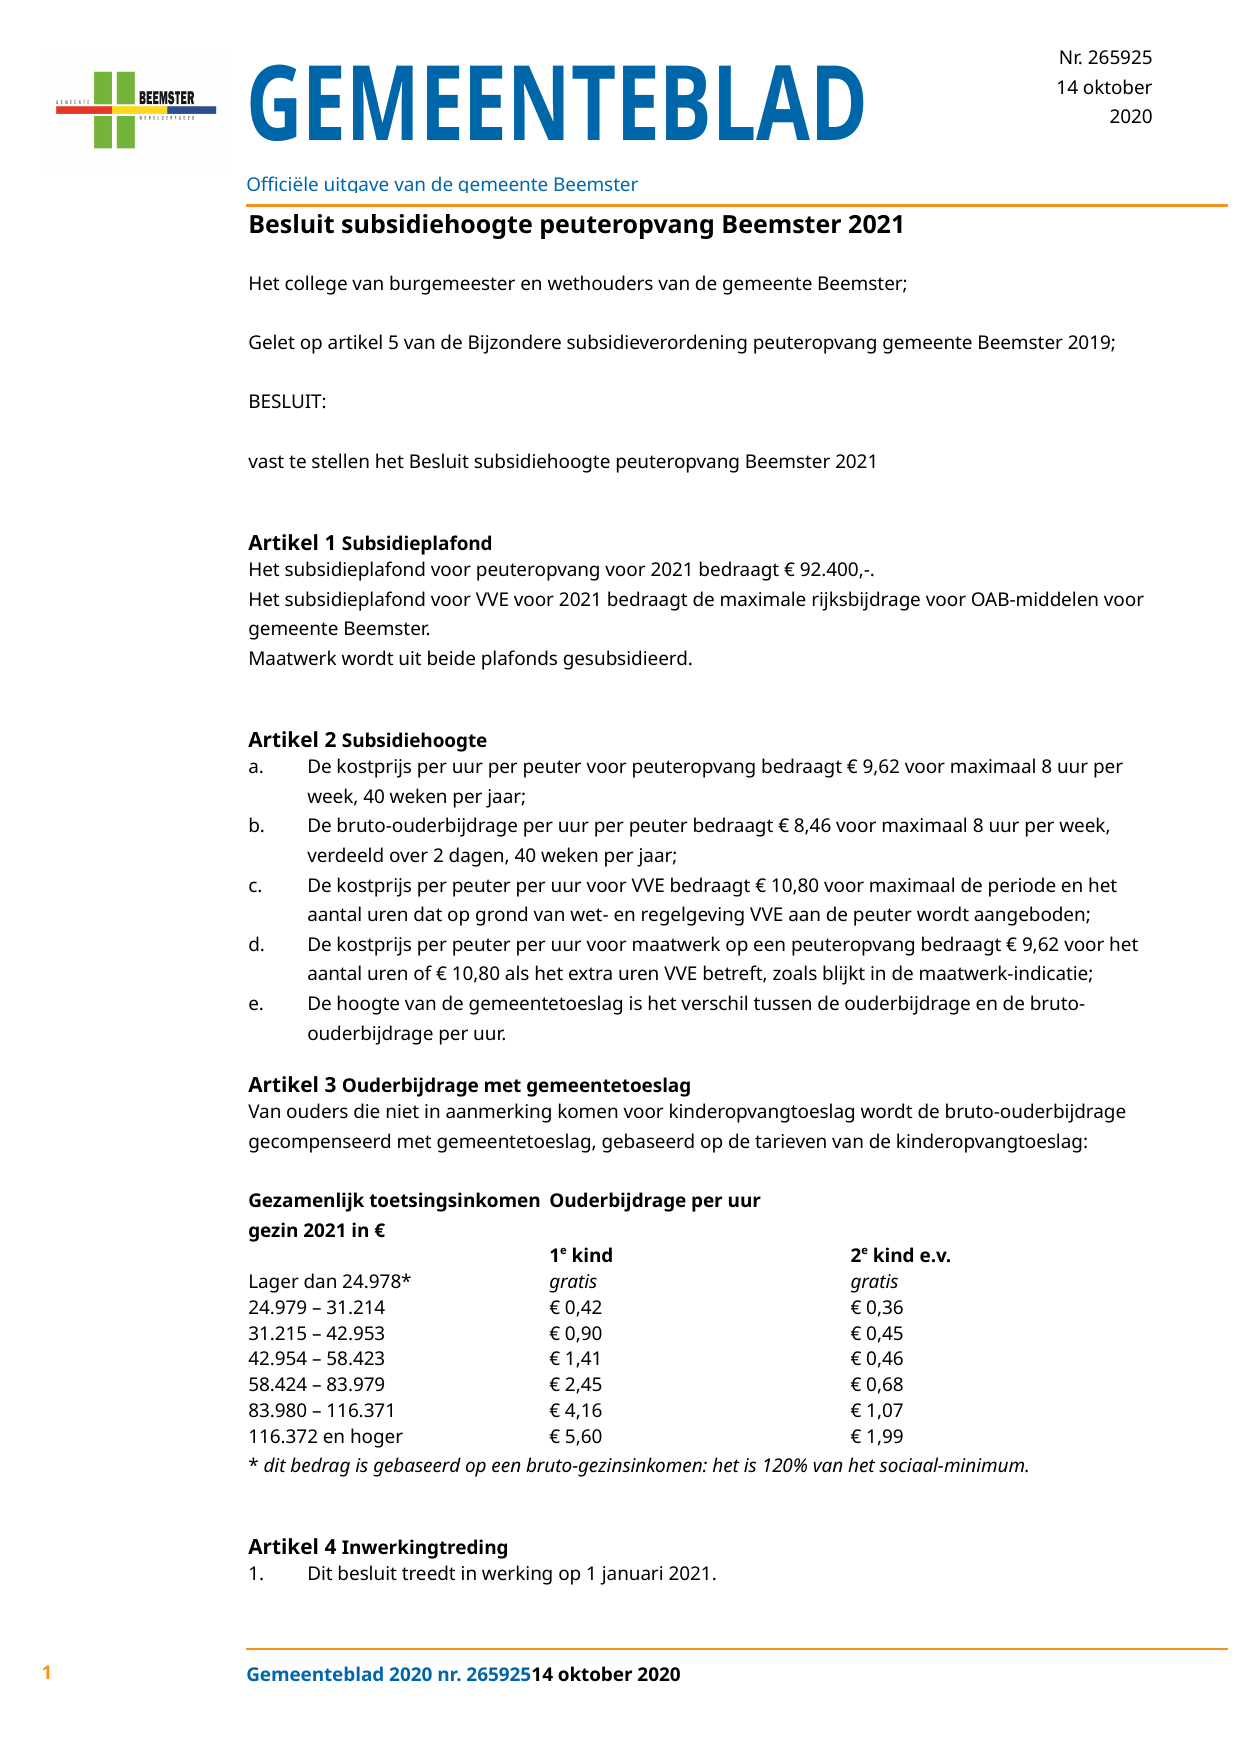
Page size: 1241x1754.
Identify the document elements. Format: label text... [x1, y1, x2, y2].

text Maatwerk wordt uit beide plafonds gesubsidieerd. [248, 645, 1152, 671]
table_cell € 0,46 [850, 1346, 1152, 1371]
text Artikel 4 Inwerkingtreding [248, 1532, 1152, 1560]
table_cell 24.979 – 31.214 [248, 1294, 549, 1320]
table_cell gratis [850, 1269, 1152, 1294]
list De kostprijs per uur per peuter voor peuteropvang bedraagt € 9,62 voor maximaal 8 uur per week, 40 weken per jaar; [248, 753, 1152, 809]
text vast te stellen het Besluit subsidiehoogte peuteropvang Beemster 2021 [248, 448, 1152, 473]
table_cell 58.424 – 83.979 [248, 1371, 549, 1397]
text Het subsidieplafond voor peuteropvang voor 2021 bedraagt € 92.400,-. [248, 556, 1152, 582]
list De bruto-ouderbijdrage per uur per peuter bedraagt € 8,46 voor maximaal 8 uur per week, verdeeld over 2 dagen, 40 weken per jaar; [248, 813, 1152, 868]
text Het subsidieplafond voor VVE voor 2021 bedraagt de maximale rijksbijdrage voor OAB-middelen voor gemeente Beemster. [248, 586, 1152, 641]
table_cell € 0,45 [850, 1320, 1152, 1346]
table_cell € 4,16 [549, 1397, 850, 1423]
table_cell € 0,36 [850, 1294, 1152, 1320]
list De kostprijs per peuter per uur voor VVE bedraagt € 10,80 voor maximaal de periode en het aantal uren dat op grond van wet- en regelgeving VVE aan de peuter wordt aangeboden; [248, 872, 1152, 927]
list De kostprijs per peuter per uur voor maatwerk op een peuteropvang bedraagt € 9,62 voor het aantal uren of € 10,80 als het extra uren VVE betreft, zoals blijkt in de maatwerk-indicatie; [248, 931, 1152, 986]
text Artikel 1 Subsidieplafond [248, 528, 1152, 556]
table_cell € 1,99 [850, 1423, 1152, 1448]
list Dit besluit treedt in werking op 1 januari 2021. [248, 1560, 1152, 1586]
table_header Gezamenlijk toetsingsinkomen gezin 2021 in € [248, 1188, 549, 1243]
table_cell 42.954 – 58.423 [248, 1346, 549, 1371]
text Artikel 3 Ouderbijdrage met gemeentetoeslag [248, 1070, 1152, 1098]
text Het college van burgemeester en wethouders van de gemeente Beemster; [248, 270, 1152, 296]
table_cell gratis [549, 1269, 850, 1294]
table_cell € 2,45 [549, 1371, 850, 1397]
table_cell € 0,90 [549, 1320, 850, 1346]
table_cell 2e kind e.v. [850, 1243, 1152, 1268]
table_cell € 1,07 [850, 1397, 1152, 1423]
picture [41, 47, 231, 172]
table_cell 83.980 – 116.371 [248, 1397, 549, 1423]
text Besluit subsidiehoogte peuteropvang Beemster 2021 [248, 207, 1152, 241]
table_cell € 5,60 [549, 1423, 850, 1448]
table_header Ouderbijdrage per uur [549, 1188, 1152, 1243]
table_cell 31.215 – 42.953 [248, 1320, 549, 1346]
table_cell Lager dan 24.978* [248, 1269, 549, 1294]
table_cell [248, 1243, 549, 1268]
text BESLUIT: [248, 389, 1152, 414]
table_cell € 0,42 [549, 1294, 850, 1320]
table_cell € 1,41 [549, 1346, 850, 1371]
table_cell € 0,68 [850, 1371, 1152, 1397]
text * dit bedrag is gebaseerd op een bruto-gezinsinkomen: het is 120% van het sociaal-minimum. [248, 1452, 1152, 1477]
text Artikel 2 Subsidiehoogte [248, 725, 1152, 753]
table_cell 1e kind [549, 1243, 850, 1268]
table_cell 116.372 en hoger [248, 1423, 549, 1448]
list De hoogte van de gemeentetoeslag is het verschil tussen de ouderbijdrage en de bruto-ouderbijdrage per uur. [248, 990, 1152, 1045]
text Van ouders die niet in aanmerking komen voor kinderopvangtoeslag wordt de bruto-ouderbijdrage gecompenseerd met gemeentetoeslag, gebaseerd op de tarieven van de kinderopvangtoeslag: [248, 1098, 1152, 1154]
text Gelet op artikel 5 van de Bijzondere subsidieverordening peuteropvang gemeente Beemster 2019; [248, 329, 1152, 355]
